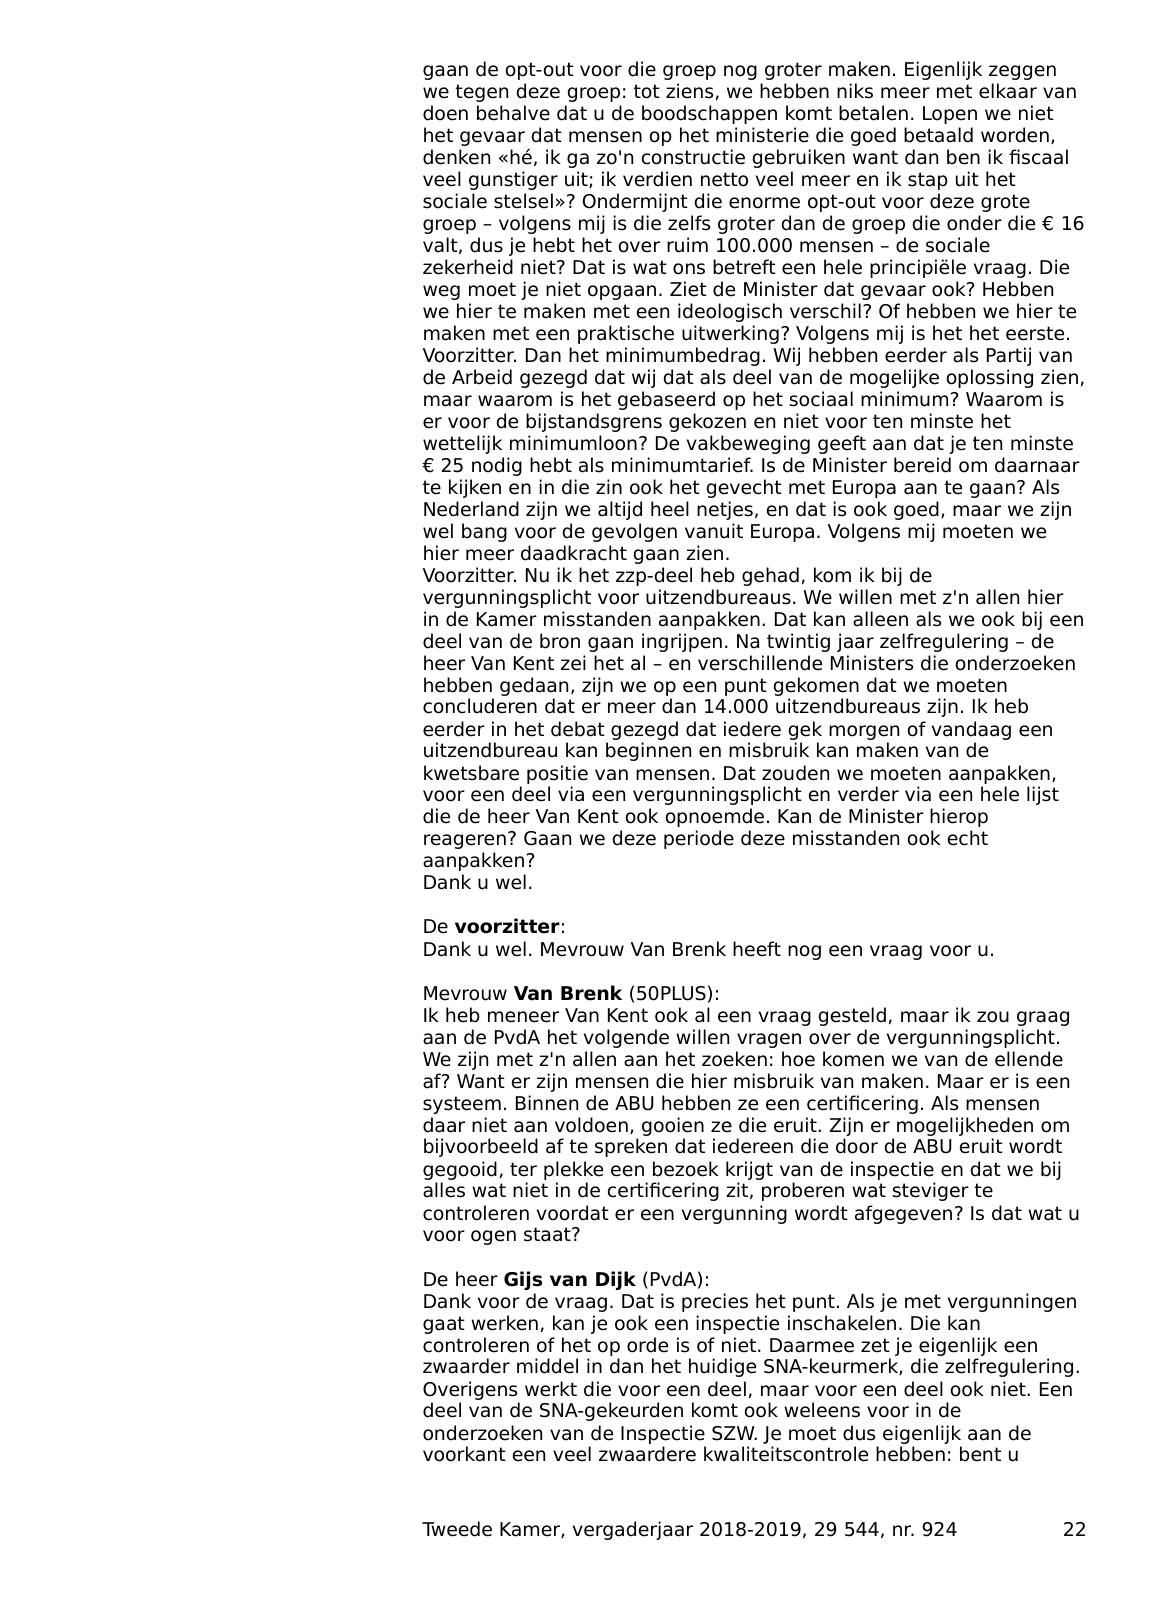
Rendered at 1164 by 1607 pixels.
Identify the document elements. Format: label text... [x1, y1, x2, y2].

text Voorzitter. Nu ik het zzp-deel heb gehad, kom ik bij de vergunningsplicht voor uitzendbureaus. We willen met z'n allen hier in de Kamer misstanden aanpakken. Dat kan alleen als we ook bij een deel van de bron gaan ingrijpen. Na twintig jaar zelfregulering – de heer Van Kent zei het al – en verschillende Ministers die onderzoeken hebben gedaan, zijn we op een punt gekomen dat we moeten concluderen dat er meer dan 14.000 uitzendbureaus zijn. Ik heb eerder in het debat gezegd dat iedere gek morgen of vandaag een uitzendbureau kan beginnen en misbruik kan maken van de kwetsbare positie van mensen. Dat zouden we moeten aanpakken, voor een deel via een vergunningsplicht en verder via een hele lijst die de heer Van Kent ook opnoemde. Kan de Minister hierop reageren? Gaan we deze periode deze misstanden ook echt aanpakken? [422, 564, 1087, 872]
text De heer Gijs van Dijk (PvdA): [422, 1268, 1087, 1291]
text Dank voor de vraag. Dat is precies het punt. Als je met vergunningen gaat werken, kan je ook een inspectie inschakelen. Die kan controleren of het op orde is of niet. Daarmee zet je eigenlijk een zwaarder middel in dan het huidige SNA-keurmerk, die zelfregulering. Overigens werkt die voor een deel, maar voor een deel ook niet. Een deel van de SNA-gekeurden komt ook weleens voor in de onderzoeken van de Inspectie SZW. Je moet dus eigenlijk aan de voorkant een veel zwaardere kwaliteitscontrole hebben: bent u [422, 1291, 1087, 1466]
text Dank u wel. Mevrouw Van Brenk heeft nog een vraag voor u. [422, 938, 1087, 960]
text Mevrouw Van Brenk (50PLUS): [422, 983, 1087, 1004]
text Dank u wel. [422, 872, 1087, 894]
text Ik heb meneer Van Kent ook al een vraag gesteld, maar ik zou graag aan de PvdA het volgende willen vragen over de vergunningsplicht. We zijn met z'n allen aan het zoeken: hoe komen we van de ellende af? Want er zijn mensen die hier misbruik van maken. Maar er is een systeem. Binnen de ABU hebben ze een certificering. Als mensen daar niet aan voldoen, gooien ze die eruit. Zijn er mogelijkheden om bijvoorbeeld af te spreken dat iedereen die door de ABU eruit wordt gegooid, ter plekke een bezoek krijgt van de inspectie en dat we bij alles wat niet in de certificering zit, proberen wat steviger te controleren voordat er een vergunning wordt afgegeven? Is dat wat u voor ogen staat? [422, 1004, 1087, 1246]
text Voorzitter. Dan het minimumbedrag. Wij hebben eerder als Partij van de Arbeid gezegd dat wij dat als deel van de mogelijke oplossing zien, maar waarom is het gebaseerd op het sociaal minimum? Waarom is er voor de bijstandsgrens gekozen en niet voor ten minste het wettelijk minimumloon? De vakbeweging geeft aan dat je ten minste € 25 nodig hebt als minimumtarief. Is de Minister bereid om daarnaar te kijken en in die zin ook het gevecht met Europa aan te gaan? Als Nederland zijn we altijd heel netjes, en dat is ook goed, maar we zijn wel bang voor de gevolgen vanuit Europa. Volgens mij moeten we hier meer daadkracht gaan zien. [422, 345, 1087, 564]
text gaan de opt-out voor die groep nog groter maken. Eigenlijk zeggen we tegen deze groep: tot ziens, we hebben niks meer met elkaar van doen behalve dat u de boodschappen komt betalen. Lopen we niet het gevaar dat mensen op het ministerie die goed betaald worden, denken «hé, ik ga zo'n constructie gebruiken want dan ben ik fiscaal veel gunstiger uit; ik verdien netto veel meer en ik stap uit het sociale stelsel»? Ondermijnt die enorme opt-out voor deze grote groep – volgens mij is die zelfs groter dan de groep die onder die € 16 valt, dus je hebt het over ruim 100.000 mensen – de sociale zekerheid niet? Dat is wat ons betreft een hele principiële vraag. Die weg moet je niet opgaan. Ziet de Minister dat gevaar ook? Hebben we hier te maken met een ideologisch verschil? Of hebben we hier te maken met een praktische uitwerking? Volgens mij is het het eerste. [422, 59, 1087, 345]
text De voorzitter: [422, 916, 1087, 938]
